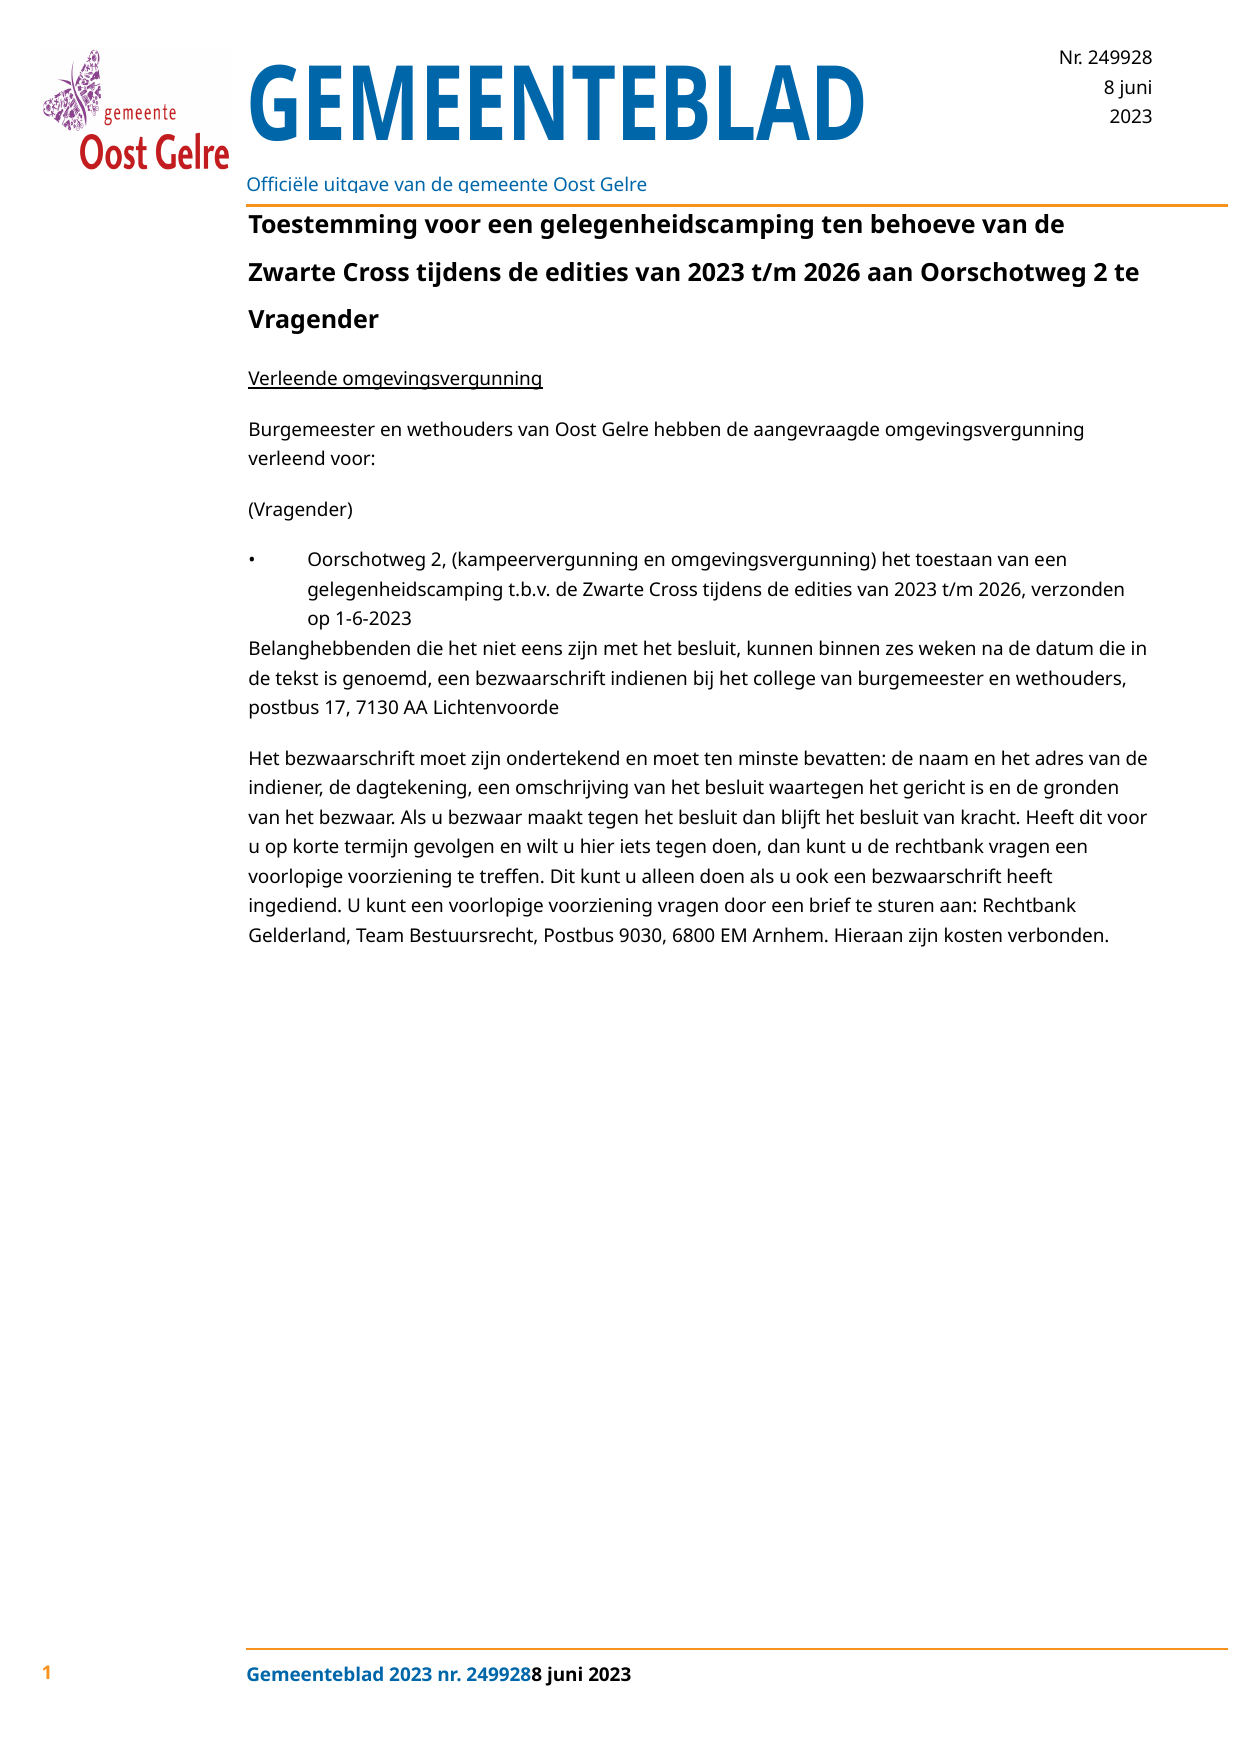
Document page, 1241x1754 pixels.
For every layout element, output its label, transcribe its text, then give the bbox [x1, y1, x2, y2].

list Oorschotweg 2, (kampeervergunning en omgevingsvergunning) het toestaan van een gelegenheidscamping t.b.v. de Zwarte Cross tijdens de edities van 2023 t/m 2026, verzonden op 1-6-2023 [248, 546, 1152, 631]
text Burgemeester en wethouders van Oost Gelre hebben de aangevraagde omgevingsvergunning verleend voor: [248, 416, 1152, 471]
picture [41, 47, 231, 172]
text Het bezwaarschrift moet zijn ondertekend en moet ten minste bevatten: de naam en het adres van de indiener, de dagtekening, een omschrijving van het besluit waartegen het gericht is en de gronden van het bezwaar. Als u bezwaar maakt tegen het besluit dan blijft het besluit van kracht. Heeft dit voor u op korte termijn gevolgen en wilt u hier iets tegen doen, dan kunt u de rechtbank vragen een voorlopige voorziening te treffen. Dit kunt u alleen doen als u ook een bezwaarschrift heeft ingediend. U kunt een voorlopige voorziening vragen door een brief te sturen aan: Rechtbank Gelderland, Team Bestuursrecht, Postbus 9030, 6800 EM Arnhem. Hieraan zijn kosten verbonden. [248, 745, 1152, 948]
text Belanghebbenden die het niet eens zijn met het besluit, kunnen binnen zes weken na de datum die in de tekst is genoemd, een bezwaarschrift indienen bij het college van burgemeester en wethouders, postbus 17, 7130 AA Lichtenvoorde [248, 635, 1152, 720]
text (Vragender) [248, 496, 1152, 522]
text Toestemming voor een gelegenheidscamping ten behoeve van de Zwarte Cross tijdens de edities van 2023 t/m 2026 aan Oorschotweg 2 te Vragender [248, 207, 1152, 336]
text Verleende omgevingsvergunning [248, 366, 1152, 391]
